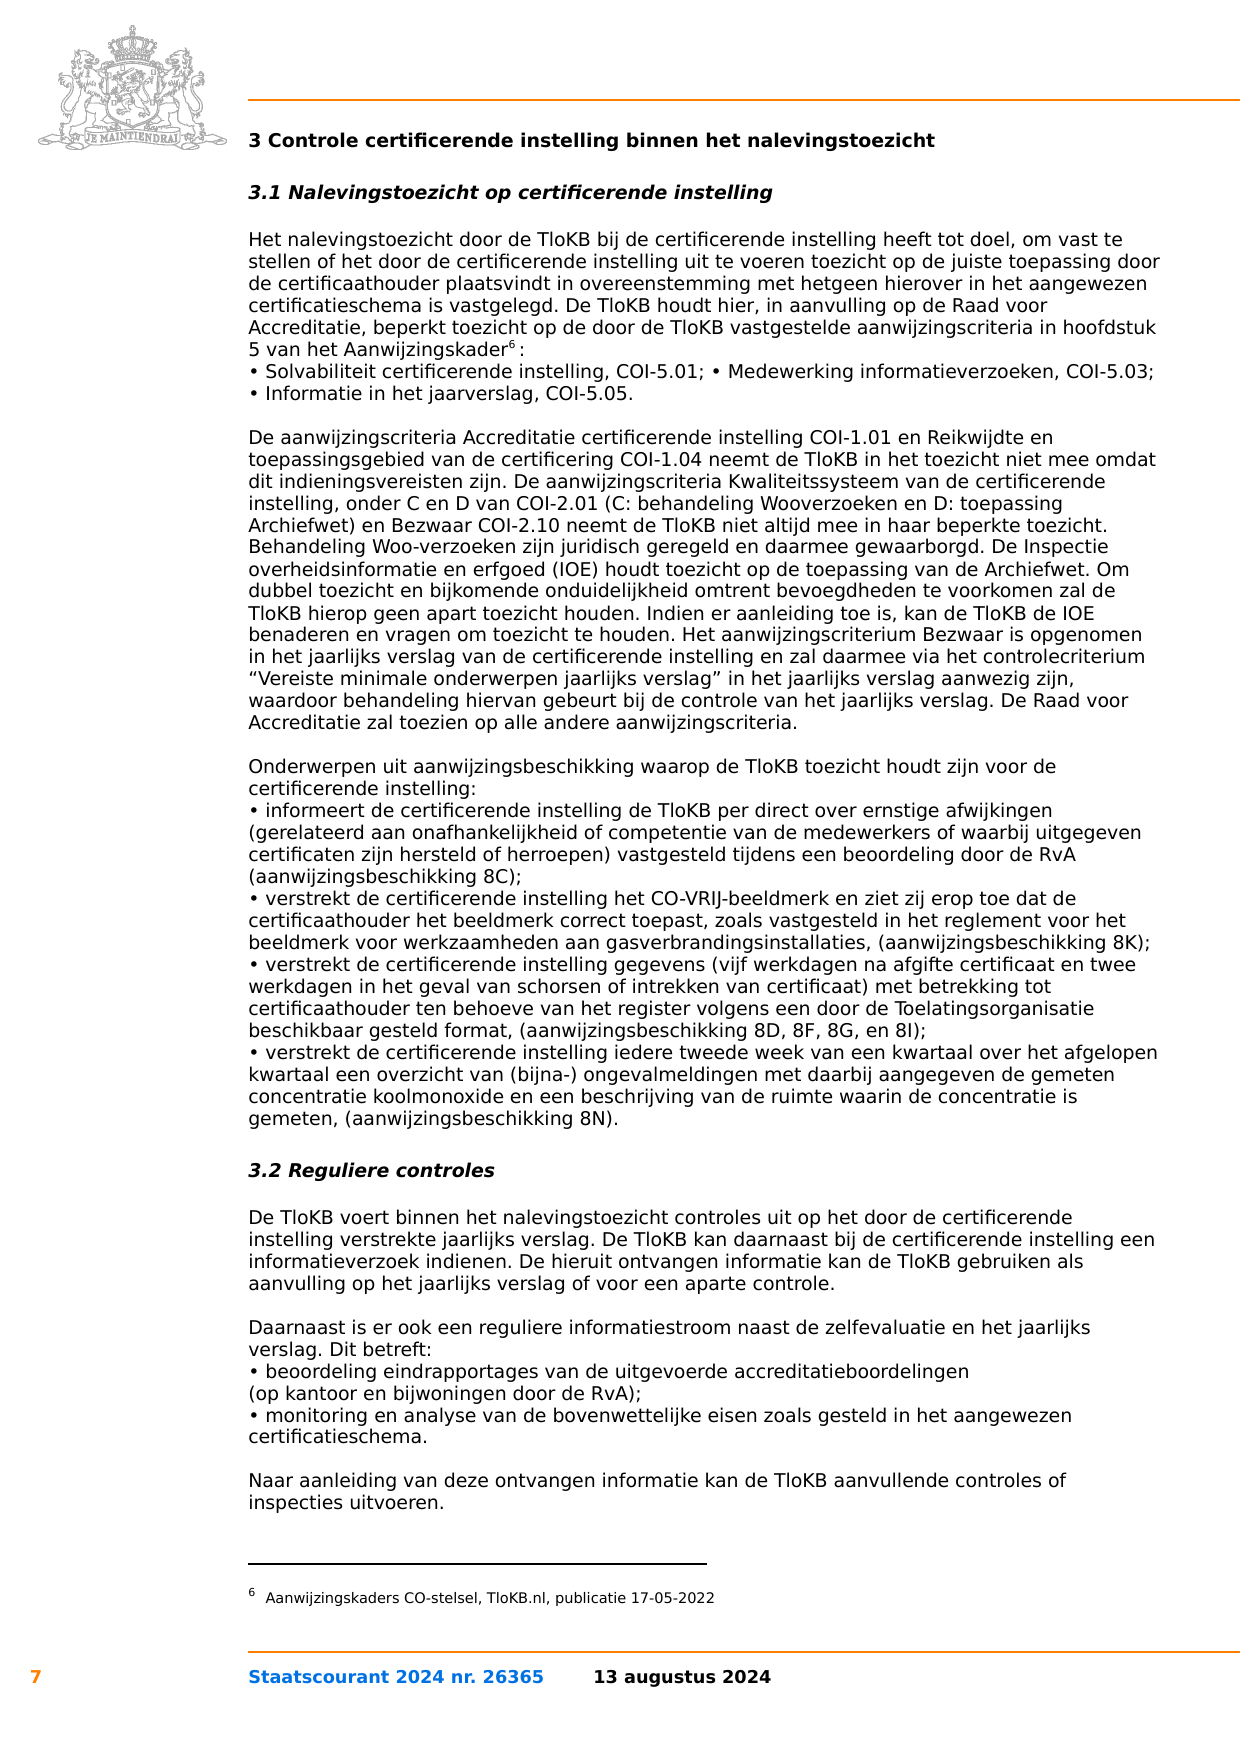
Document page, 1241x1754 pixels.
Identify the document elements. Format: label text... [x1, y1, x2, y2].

text De TloKB voert binnen het nalevingstoezicht controles uit op het door de certificerende instelling verstrekte jaarlijks verslag. De TloKB kan daarnaast bij de certificerende instelling een informatieverzoek indienen. De hieruit ontvangen informatie kan de TloKB gebruiken als aanvulling op het jaarlijks verslag of voor een aparte controle. [248, 1207, 1163, 1295]
text • informeert de certificerende instelling de TloKB per direct over ernstige afwijkingen (gerelateerd aan onafhankelijkheid of competentie van de medewerkers of waarbij uitgegeven certificaten zijn hersteld of herroepen) vastgesteld tijdens een beoordeling door de RvA (aanwijzingsbeschikking 8C); [248, 800, 1163, 888]
picture [38, 25, 227, 150]
text Aanwijzingskaders CO-stelsel, TloKB.nl, publicatie 17-05-2022 [248, 1586, 1163, 1608]
text Het nalevingstoezicht door de TloKB bij de certificerende instelling heeft tot doel, om vast te stellen of het door de certificerende instelling uit te voeren toezicht op de juiste toepassing door de certificaathouder plaatsvindt in overeenstemming met hetgeen hierover in het aangewezen certificatieschema is vastgelegd. De TloKB houdt hier, in aanvulling op de Raad voor Accreditatie, beperkt toezicht op de door de TloKB vastgestelde aanwijzingscriteria in hoofdstuk 5 van het Aanwijzingskader: [248, 229, 1163, 361]
text • beoordeling eindrapportages van de uitgevoerde accreditatieboordelingen [248, 1361, 1163, 1382]
text • verstrekt de certificerende instelling het CO-VRIJ-beeldmerk en ziet zij erop toe dat de certificaathouder het beeldmerk correct toepast, zoals vastgesteld in het reglement voor het beeldmerk voor werkzaamheden aan gasverbrandingsinstallaties, (aanwijzingsbeschikking 8K); [248, 888, 1163, 954]
text Naar aanleiding van deze ontvangen informatie kan de TloKB aanvullende controles of inspecties uitvoeren. [248, 1470, 1163, 1514]
text • verstrekt de certificerende instelling gegevens (vijf werkdagen na afgifte certificaat en twee werkdagen in het geval van schorsen of intrekken van certificaat) met betrekking tot certificaathouder ten behoeve van het register volgens een door de Toelatingsorganisatie beschikbaar gesteld format, (aanwijzingsbeschikking 8D, 8F, 8G, en 8I); [248, 954, 1163, 1042]
subtitle 3.2 Reguliere controles [248, 1160, 1163, 1182]
subtitle 3 Controle certificerende instelling binnen het nalevingstoezicht [248, 130, 1163, 152]
subtitle 3.1 Nalevingstoezicht op certificerende instelling [248, 182, 1163, 204]
text • monitoring en analyse van de bovenwettelijke eisen zoals gesteld in het aangewezen certificatieschema. [248, 1404, 1163, 1448]
text Onderwerpen uit aanwijzingsbeschikking waarop de TloKB toezicht houdt zijn voor de certificerende instelling: [248, 756, 1163, 800]
text (op kantoor en bijwoningen door de RvA); [248, 1382, 1163, 1404]
text • verstrekt de certificerende instelling iedere tweede week van een kwartaal over het afgelopen kwartaal een overzicht van (bijna-) ongevalmeldingen met daarbij aangegeven de gemeten concentratie koolmonoxide en een beschrijving van de ruimte waarin de concentratie is gemeten, (aanwijzingsbeschikking 8N). [248, 1042, 1163, 1130]
text Daarnaast is er ook een reguliere informatiestroom naast de zelfevaluatie en het jaarlijks verslag. Dit betreft: [248, 1317, 1163, 1361]
text De aanwijzingscriteria Accreditatie certificerende instelling COI-1.01 en Reikwijdte en toepassingsgebied van de certificering COI-1.04 neemt de TloKB in het toezicht niet mee omdat dit indieningsvereisten zijn. De aanwijzingscriteria Kwaliteitssysteem van de certificerende instelling, onder C en D van COI-2.01 (C: behandeling Wooverzoeken en D: toepassing Archiefwet) en Bezwaar COI-2.10 neemt de TloKB niet altijd mee in haar beperkte toezicht. Behandeling Woo-verzoeken zijn juridisch geregeld en daarmee gewaarborgd. De Inspectie overheidsinformatie en erfgoed (IOE) houdt toezicht op de toepassing van de Archiefwet. Om dubbel toezicht en bijkomende onduidelijkheid omtrent bevoegdheden te voorkomen zal de TloKB hierop geen apart toezicht houden. Indien er aanleiding toe is, kan de TloKB de IOE benaderen en vragen om toezicht te houden. Het aanwijzingscriterium Bezwaar is opgenomen in het jaarlijks verslag van de certificerende instelling en zal daarmee via het controlecriterium “Vereiste minimale onderwerpen jaarlijks verslag” in het jaarlijks verslag aanwezig zijn, waardoor behandeling hiervan gebeurt bij de controle van het jaarlijks verslag. De Raad voor Accreditatie zal toezien op alle andere aanwijzingscriteria. [248, 427, 1163, 734]
text • Solvabiliteit certificerende instelling, COI-5.01; • Medewerking informatieverzoeken, COI-5.03; • Informatie in het jaarverslag, COI-5.05. [248, 361, 1163, 405]
